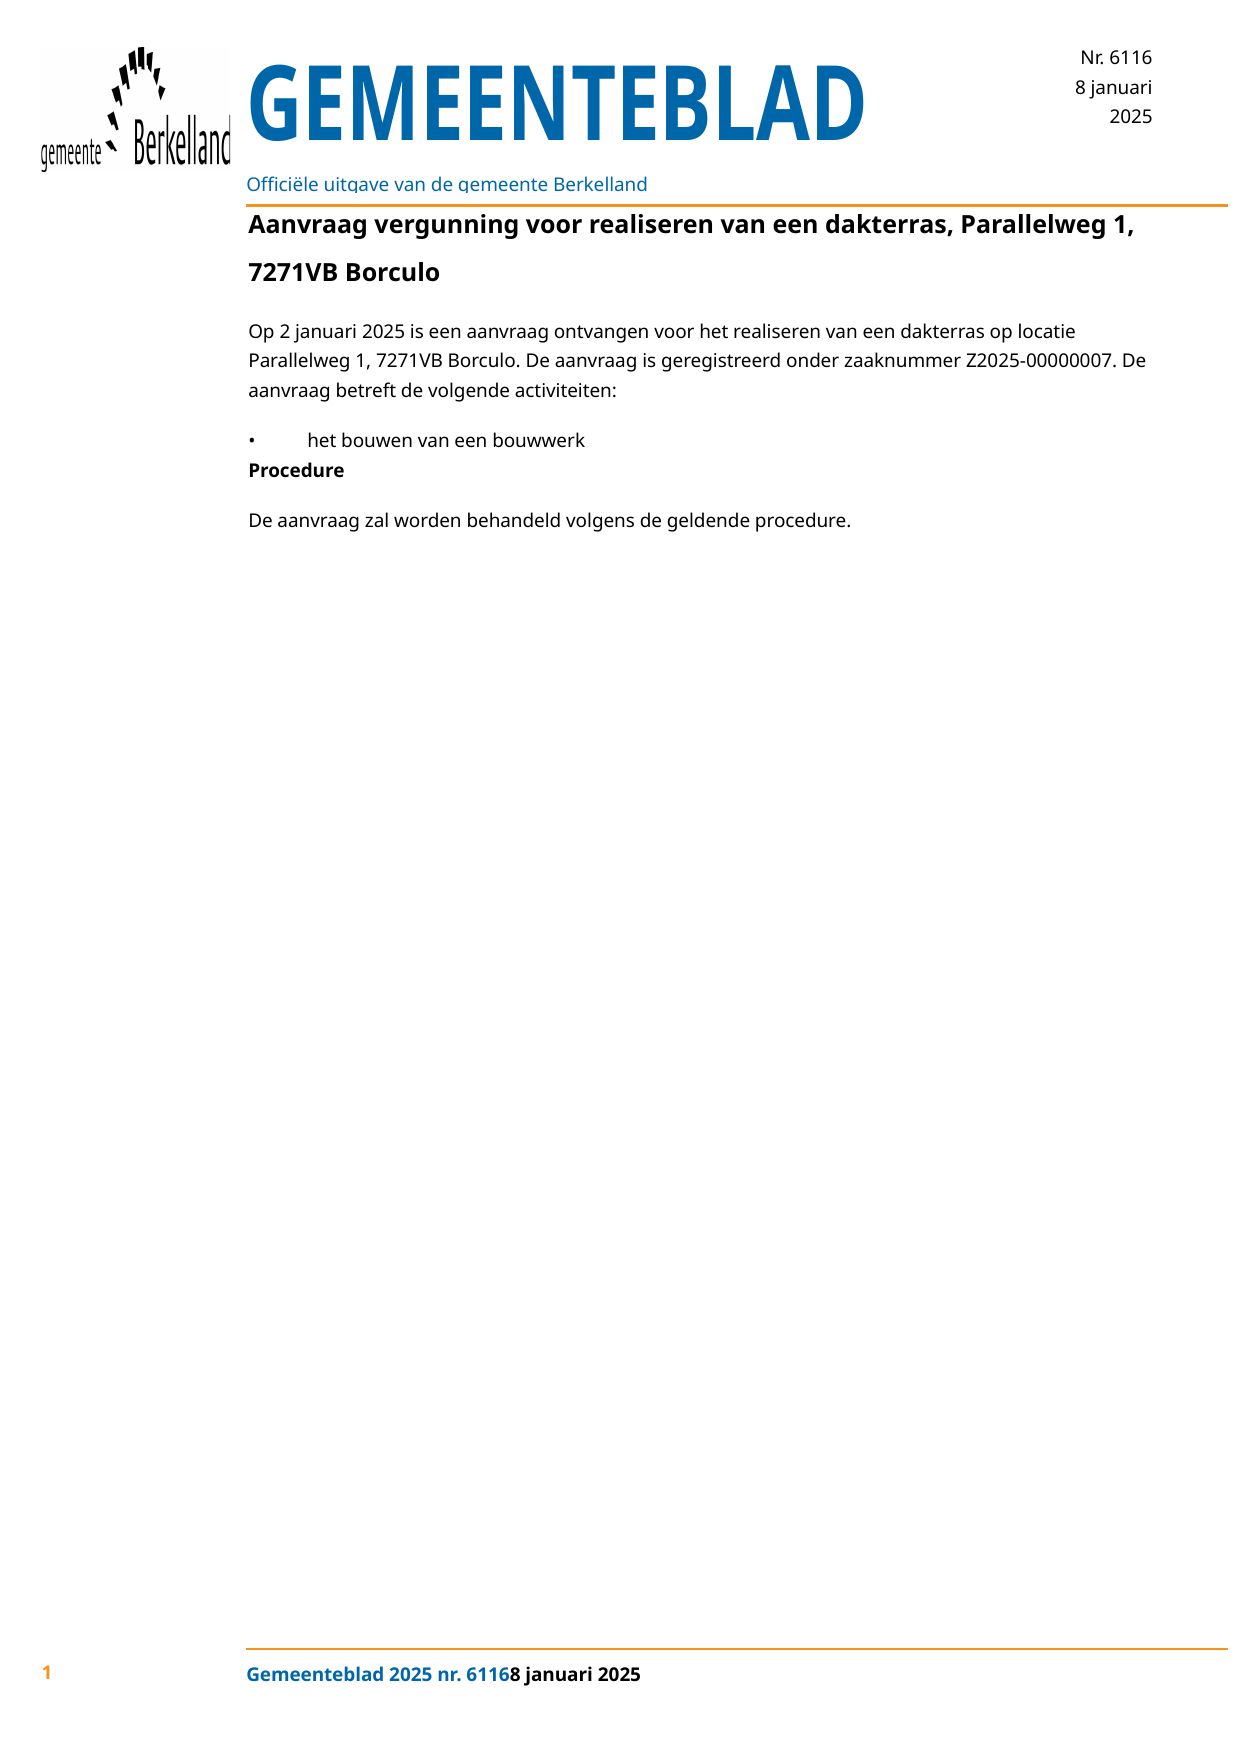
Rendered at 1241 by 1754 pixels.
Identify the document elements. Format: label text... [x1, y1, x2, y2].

text Aanvraag vergunning voor realiseren van een dakterras, Parallelweg 1, 7271VB Borculo [248, 207, 1152, 288]
text Procedure [248, 457, 1152, 483]
text De aanvraag zal worden behandeld volgens de geldende procedure. [248, 507, 1152, 533]
list het bouwen van een bouwwerk [248, 427, 1152, 453]
picture [41, 47, 231, 172]
text Op 2 januari 2025 is een aanvraag ontvangen voor het realiseren van een dakterras op locatie Parallelweg 1, 7271VB Borculo. De aanvraag is geregistreerd onder zaaknummer Z2025-00000007. De aanvraag betreft de volgende activiteiten: [248, 318, 1152, 403]
